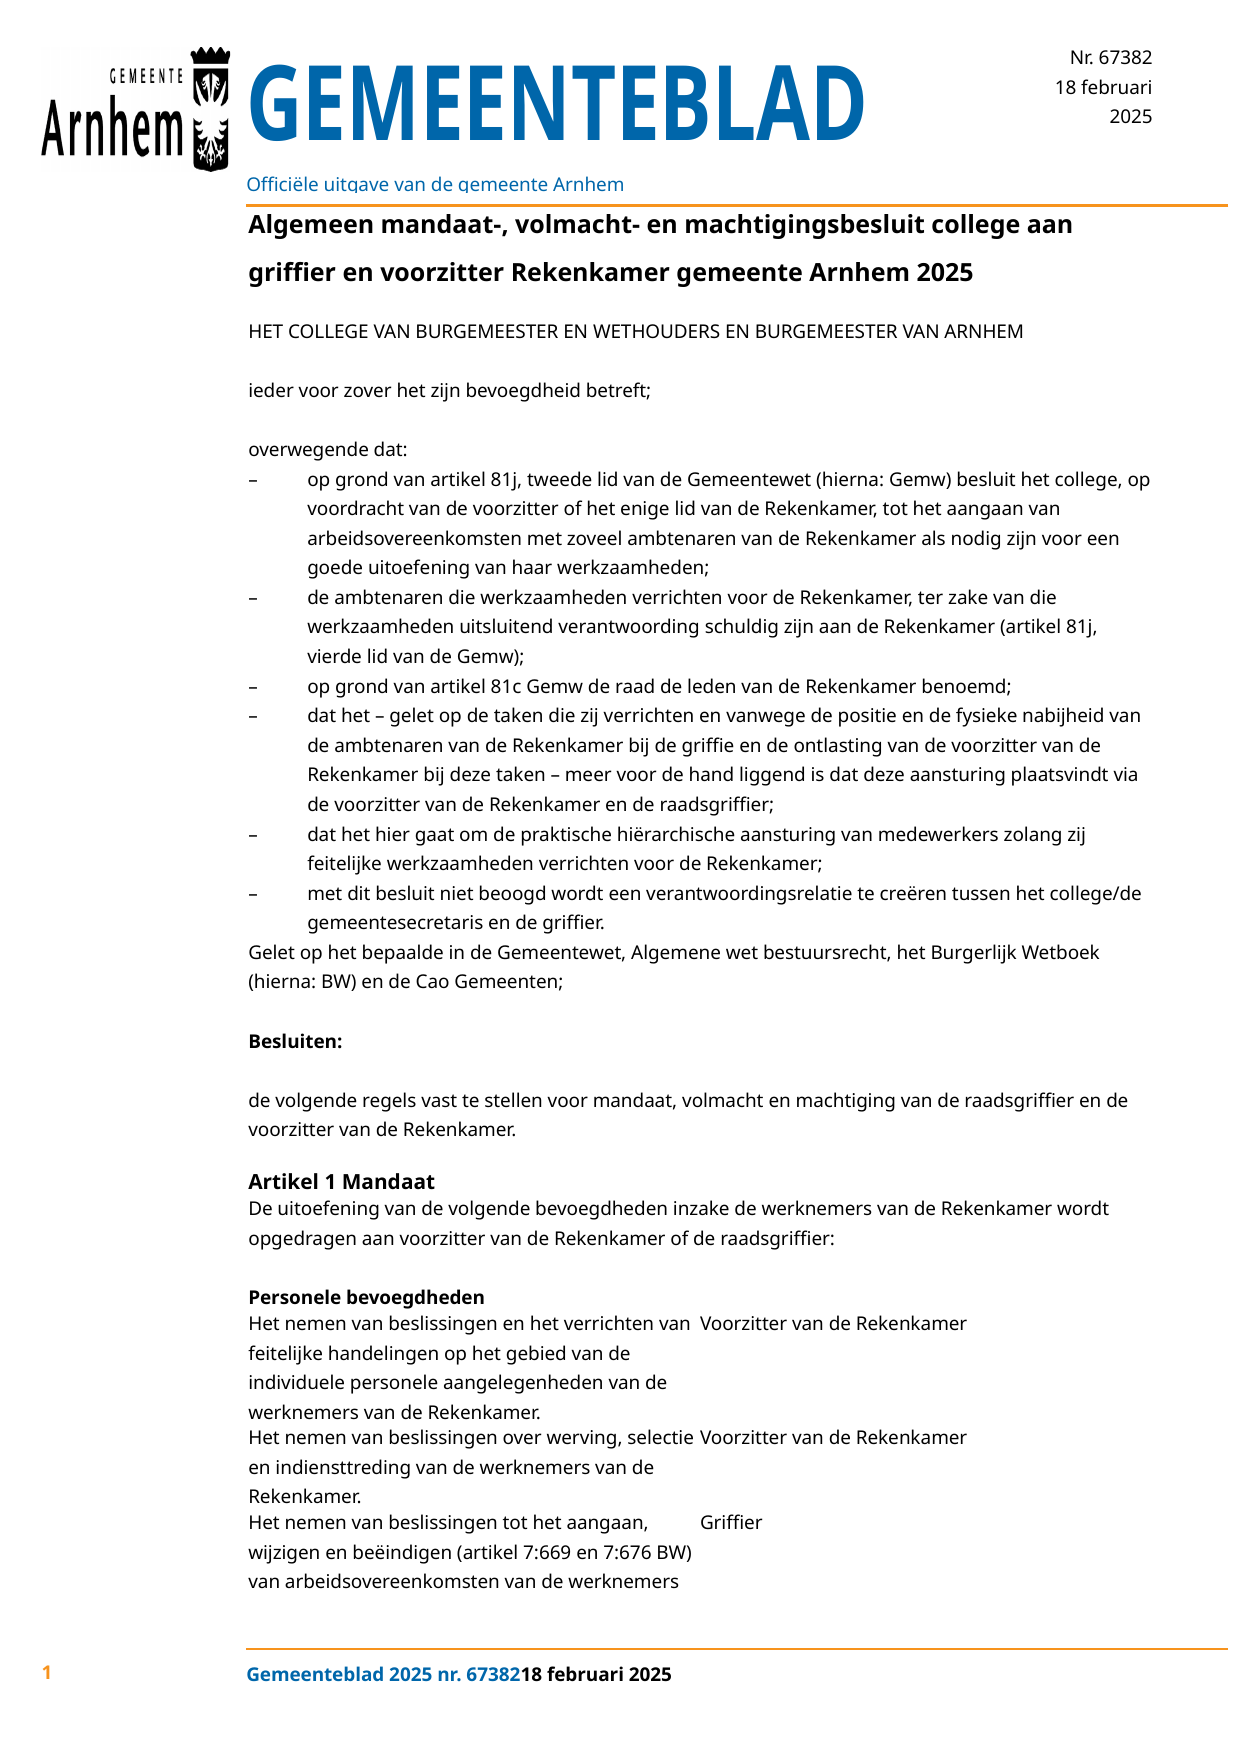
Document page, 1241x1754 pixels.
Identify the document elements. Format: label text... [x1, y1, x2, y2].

table_cell Voorzitter van de Rekenkamer [700, 1310, 1152, 1424]
text overwegende dat: [248, 436, 1152, 462]
text ieder voor zover het zijn bevoegdheid betreft; [248, 377, 1152, 403]
list op grond van artikel 81c Gemw de raad de leden van de Rekenkamer benoemd; [248, 673, 1152, 699]
list dat het – gelet op de taken die zij verrichten en vanwege de positie en de fysieke nabijheid van de ambtenaren van de Rekenkamer bij de griffie en de ontlasting van de voorzitter van de Rekenkamer bij deze taken – meer voor de hand liggend is dat deze aansturing plaatsvindt via de voorzitter van de Rekenkamer en de raadsgriffier; [248, 702, 1152, 817]
table_cell Het nemen van beslissingen en het verrichten van feitelijke handelingen op het gebied van de individuele personele aangelegenheden van de werknemers van de Rekenkamer. [248, 1310, 700, 1424]
table_cell Het nemen van beslissingen over werving, selectie en indiensttreding van de werknemers van de Rekenkamer. [248, 1425, 700, 1509]
text De uitoefening van de volgende bevoegdheden inzake de werknemers van de Rekenkamer wordt opgedragen aan voorzitter van de Rekenkamer of de raadsgriffier: [248, 1196, 1152, 1251]
list op grond van artikel 81j, tweede lid van de Gemeentewet (hierna: Gemw) besluit het college, op voordracht van de voorzitter of het enige lid van de Rekenkamer, tot het aangaan van arbeidsovereenkomsten met zoveel ambtenaren van de Rekenkamer als nodig zijn voor een goede uitoefening van haar werkzaamheden; [248, 466, 1152, 580]
table_cell Griffier [700, 1510, 1152, 1594]
text Algemeen mandaat-, volmacht- en machtigingsbesluit college aan griffier en voorzitter Rekenkamer gemeente Arnhem 2025 [248, 207, 1152, 288]
text de volgende regels vast te stellen voor mandaat, volmacht en machtiging van de raadsgriffier en de voorzitter van de Rekenkamer. [248, 1087, 1152, 1142]
text Besluiten: [248, 1028, 1152, 1054]
table_header Personele bevoegdheden [248, 1284, 700, 1310]
text HET COLLEGE VAN BURGEMEESTER EN WETHOUDERS EN BURGEMEESTER VAN ARNHEM [248, 318, 1152, 344]
list dat het hier gaat om de praktische hiërarchische aansturing van medewerkers zolang zij feitelijke werkzaamheden verrichten voor de Rekenkamer; [248, 821, 1152, 876]
list met dit besluit niet beoogd wordt een verantwoordingsrelatie te creëren tussen het college/de gemeentesecretaris en de griffier. [248, 880, 1152, 935]
table_cell Het nemen van beslissingen tot het aangaan, wijzigen en beëindigen (artikel 7:669 en 7:676 BW) van arbeidsovereenkomsten van de werknemers [248, 1510, 700, 1594]
table_cell Voorzitter van de Rekenkamer [700, 1425, 1152, 1509]
list de ambtenaren die werkzaamheden verrichten voor de Rekenkamer, ter zake van die werkzaamheden uitsluitend verantwoording schuldig zijn aan de Rekenkamer (artikel 81j, vierde lid van de Gemw); [248, 584, 1152, 669]
text Gelet op het bepaalde in de Gemeentewet, Algemene wet bestuursrecht, het Burgerlijk Wetboek (hierna: BW) en de Cao Gemeenten; [248, 939, 1152, 994]
table_header [700, 1284, 1152, 1310]
text Artikel 1 Mandaat [248, 1167, 1152, 1196]
picture [41, 47, 231, 172]
